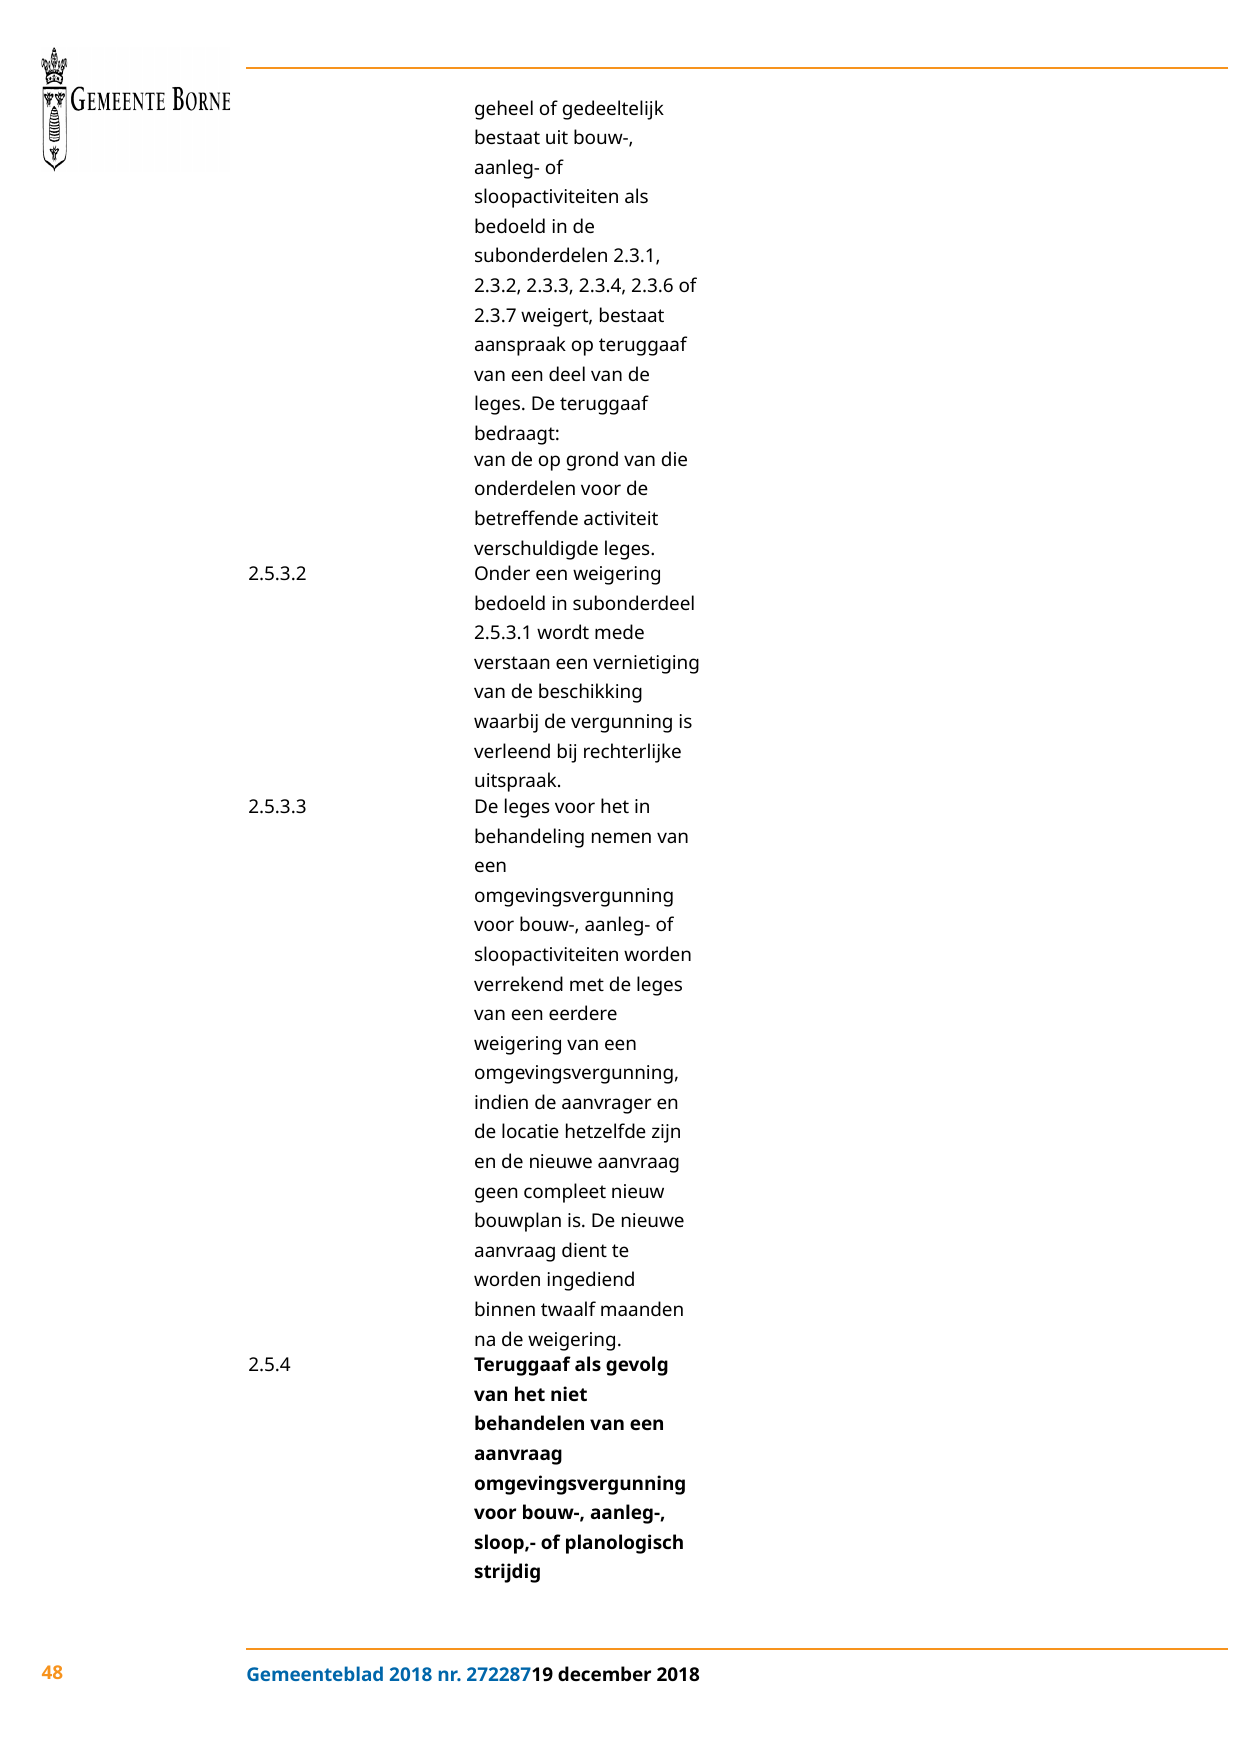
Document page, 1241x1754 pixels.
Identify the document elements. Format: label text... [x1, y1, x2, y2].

table_cell [700, 793, 926, 1351]
table_cell Teruggaaf als gevolg van het niet behandelen van een aanvraag omgevingsvergunning voor bouw-, aanleg-, sloop,- of planologisch strijdig [474, 1351, 700, 1584]
table_cell [248, 446, 474, 560]
table_cell [700, 95, 926, 446]
table_cell Onder een weigering bedoeld in subonderdeel 2.5.3.1 wordt mede verstaan een vernietiging van de beschikking waarbij de vergunning is verleend bij rechterlijke uitspraak. [474, 560, 700, 793]
table_cell 2.5.4 [248, 1351, 474, 1584]
table_cell [700, 446, 926, 560]
picture [41, 47, 231, 172]
table_cell [700, 1351, 926, 1584]
table_cell 2.5.3.2 [248, 560, 474, 793]
table_cell [700, 560, 926, 793]
table_cell geheel of gedeeltelijk bestaat uit bouw-, aanleg- of sloopactiviteiten als bedoeld in de subonderdelen 2.3.1, 2.3.2, 2.3.3, 2.3.4, 2.3.6 of 2.3.7 weigert, bestaat aanspraak op teruggaaf van een deel van de leges. De teruggaaf bedraagt: [474, 95, 700, 446]
table_cell De leges voor het in behandeling nemen van een omgevingsvergunning voor bouw-, aanleg- of sloopactiviteiten worden verrekend met de leges van een eerdere weigering van een omgevingsvergunning, indien de aanvrager en de locatie hetzelfde zijn en de nieuwe aanvraag geen compleet nieuw bouwplan is. De nieuwe aanvraag dient te worden ingediend binnen twaalf maanden na de weigering. [474, 793, 700, 1351]
table_cell 2.5.3.3 [248, 793, 474, 1351]
table_cell [248, 95, 474, 446]
table_cell van de op grond van die onderdelen voor de betreffende activiteit verschuldigde leges. [474, 446, 700, 560]
